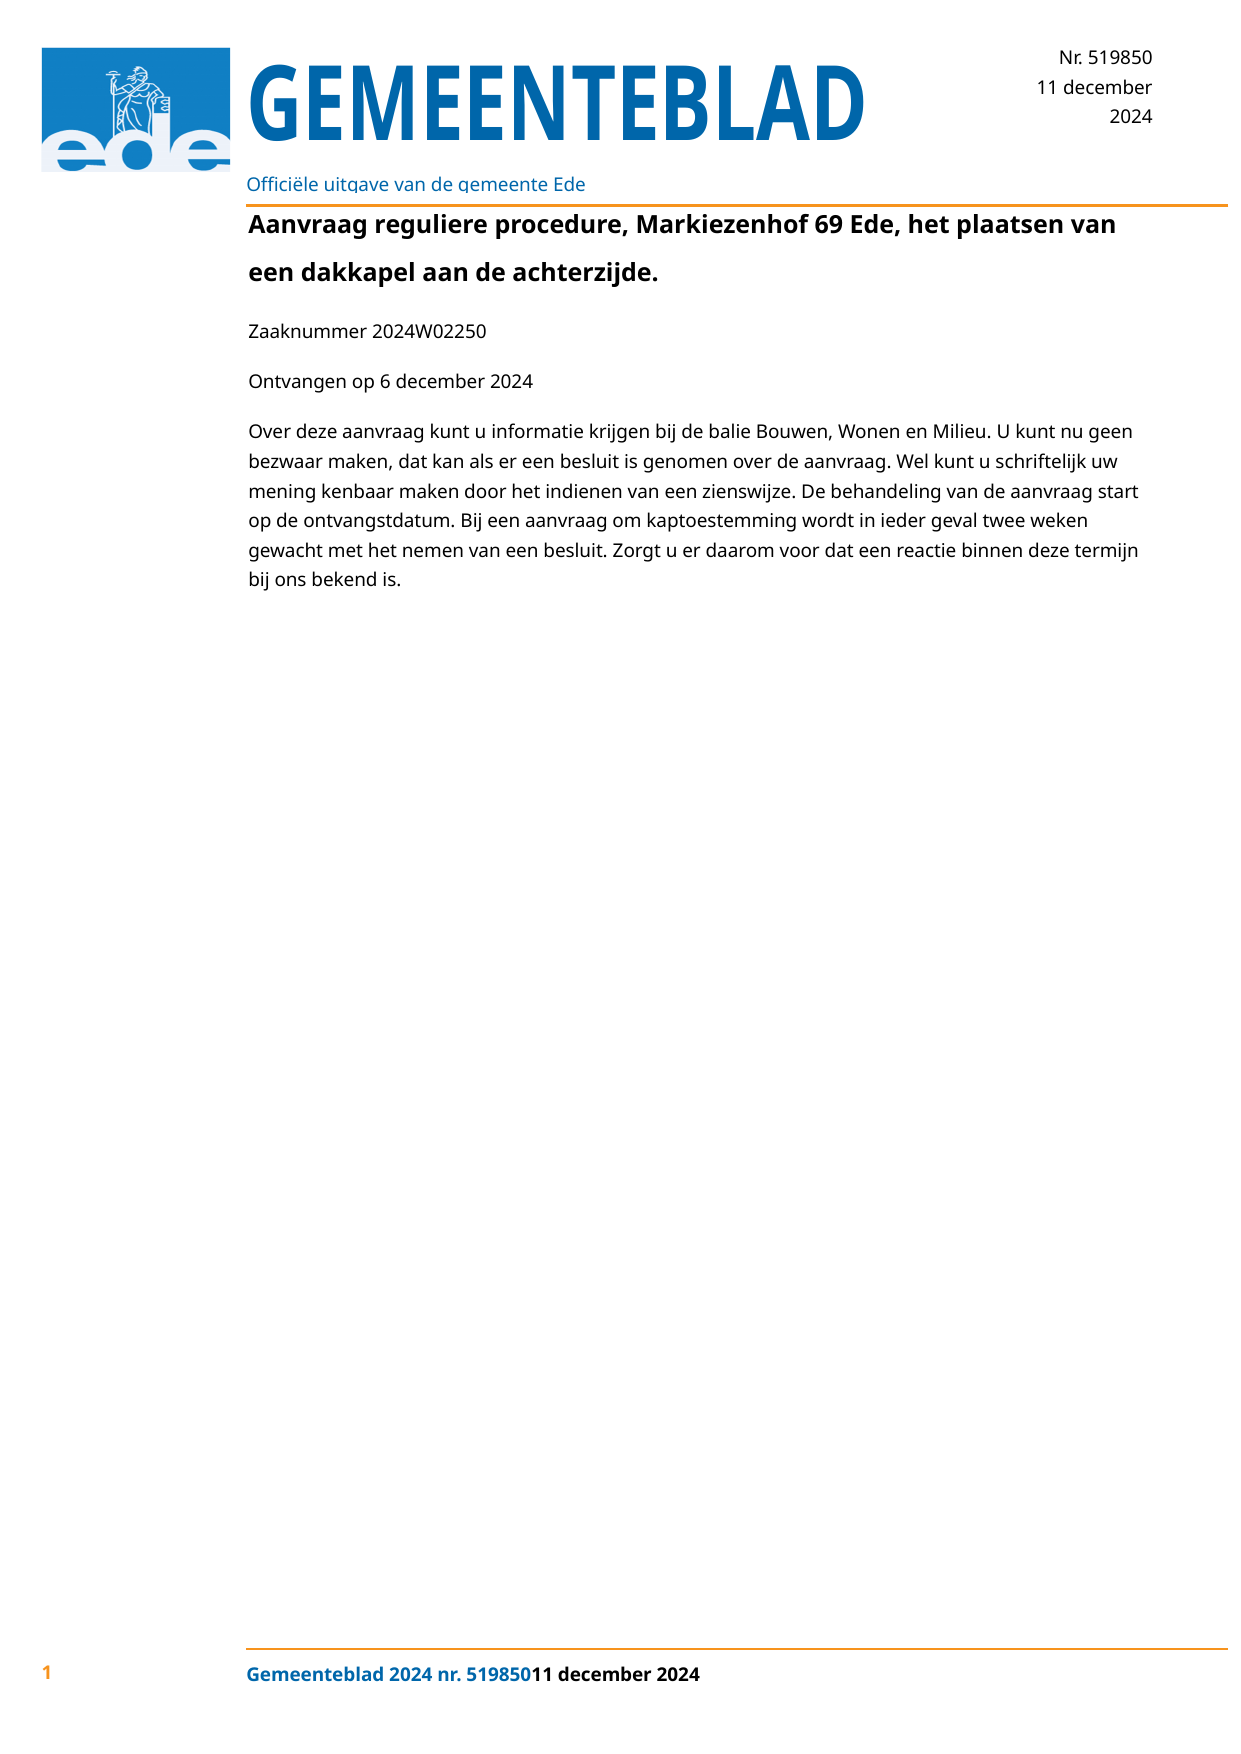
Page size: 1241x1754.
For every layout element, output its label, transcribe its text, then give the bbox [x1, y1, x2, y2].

text Aanvraag reguliere procedure, Markiezenhof 69 Ede, het plaatsen van een dakkapel aan de achterzijde. [248, 207, 1152, 288]
text Over deze aanvraag kunt u informatie krijgen bij de balie Bouwen, Wonen en Milieu. U kunt nu geen bezwaar maken, dat kan als er een besluit is genomen over de aanvraag. Wel kunt u schriftelijk uw mening kenbaar maken door het indienen van een zienswijze. De behandeling van de aanvraag start op de ontvangstdatum. Bij een aanvraag om kaptoestemming wordt in ieder geval twee weken gewacht met het nemen van een besluit. Zorgt u er daarom voor dat een reactie binnen deze termijn bij ons bekend is. [248, 419, 1152, 592]
text Ontvangen op 6 december 2024 [248, 368, 1152, 394]
text Zaaknummer 2024W02250 [248, 318, 1152, 344]
picture [41, 47, 231, 172]
